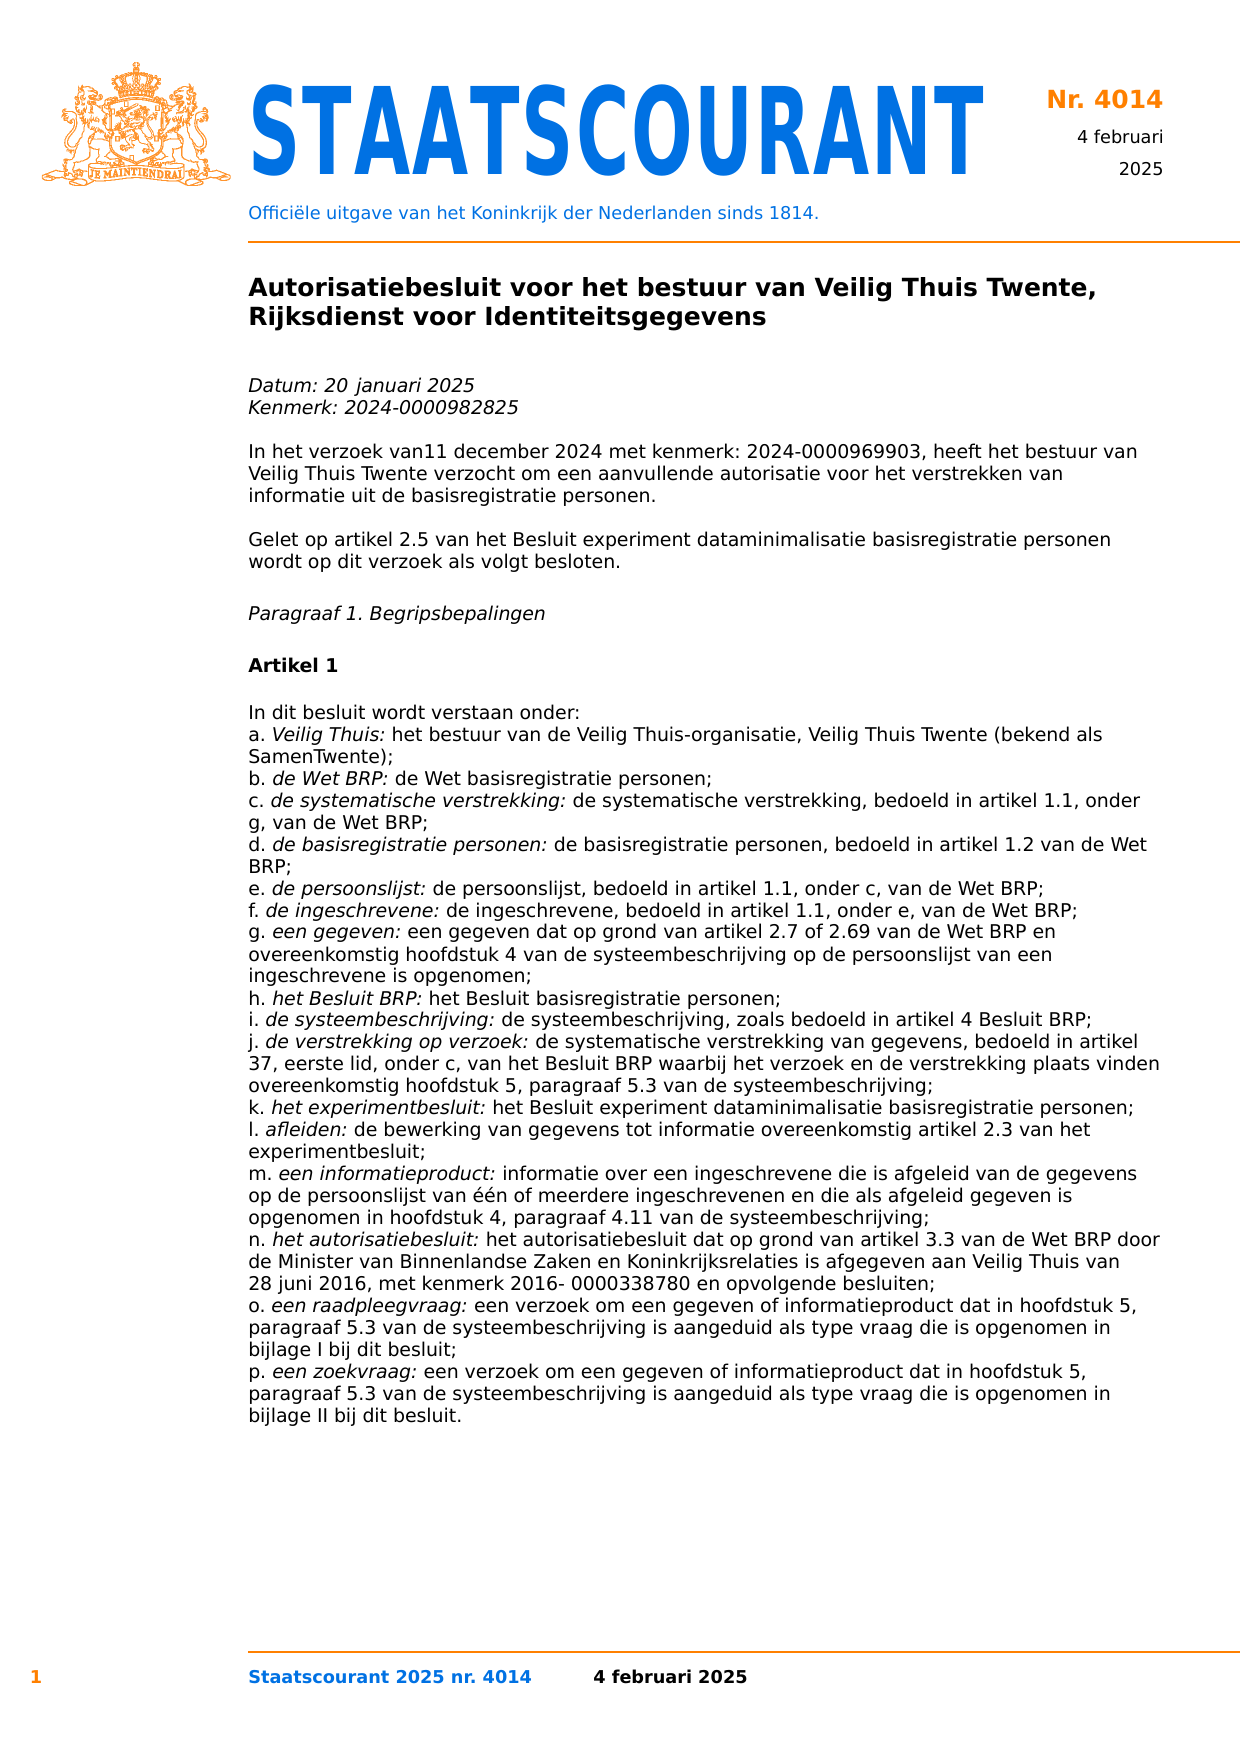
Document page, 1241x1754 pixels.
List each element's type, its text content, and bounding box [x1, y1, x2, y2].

picture [41, 62, 231, 186]
subtitle Autorisatiebesluit voor het bestuur van Veilig Thuis Twente, Rijksdienst voor Identiteitsgegevens [248, 273, 1163, 331]
table_header STAATSCOURANT [248, 62, 998, 203]
text i. de systeembeschrijving: de systeembeschrijving, zoals bedoeld in artikel 4 Besluit BRP; [248, 1009, 1163, 1031]
text o. een raadpleegvraag: een verzoek om een gegeven of informatieproduct dat in hoofdstuk 5, paragraaf 5.3 van de systeembeschrijving is aangeduid als type vraag die is opgenomen in bijlage I bij dit besluit; [248, 1295, 1163, 1361]
text Kenmerk: 2024-0000982825 [248, 397, 1163, 419]
table_cell 2025 [998, 153, 1240, 203]
subtitle Paragraaf 1. Begripsbepalingen [248, 603, 1163, 625]
text m. een informatieproduct: informatie over een ingeschrevene die is afgeleid van de gegevens op de persoonslijst van één of meerdere ingeschrevenen en die als afgeleid gegeven is opgenomen in hoofdstuk 4, paragraaf 4.11 van de systeembeschrijving; [248, 1163, 1163, 1229]
table_cell Officiële uitgave van het Koninkrijk der Nederlanden sinds 1814. [248, 203, 1240, 241]
text Gelet op artikel 2.5 van het Besluit experiment dataminimalisatie basisregistratie personen wordt op dit verzoek als volgt besloten. [248, 529, 1163, 573]
text f. de ingeschrevene: de ingeschrevene, bedoeld in artikel 1.1, onder e, van de Wet BRP; [248, 899, 1163, 921]
text k. het experimentbesluit: het Besluit experiment dataminimalisatie basisregistratie personen; [248, 1097, 1163, 1119]
text l. afleiden: de bewerking van gegevens tot informatie overeenkomstig artikel 2.3 van het experimentbesluit; [248, 1119, 1163, 1163]
subtitle Artikel 1 [248, 655, 1163, 677]
text e. de persoonslijst: de persoonslijst, bedoeld in artikel 1.1, onder c, van de Wet BRP; [248, 877, 1163, 899]
text a. Veilig Thuis: het bestuur van de Veilig Thuis-organisatie, Veilig Thuis Twente (bekend als SamenTwente); [248, 724, 1163, 768]
table_header Nr. 4014 [998, 62, 1240, 121]
text j. de verstrekking op verzoek: de systematische verstrekking van gegevens, bedoeld in artikel 37, eerste lid, onder c, van het Besluit BRP waarbij het verzoek en de verstrekking plaats vinden overeenkomstig hoofdstuk 5, paragraaf 5.3 van de systeembeschrijving; [248, 1031, 1163, 1097]
text Datum: 20 januari 2025 [248, 375, 1163, 397]
text c. de systematische verstrekking: de systematische verstrekking, bedoeld in artikel 1.1, onder g, van de Wet BRP; [248, 789, 1163, 833]
text In het verzoek van11 december 2024 met kenmerk: 2024-0000969903, heeft het bestuur van Veilig Thuis Twente verzocht om een aanvullende autorisatie voor het verstrekken van informatie uit de basisregistratie personen. [248, 441, 1163, 507]
text p. een zoekvraag: een verzoek om een gegeven of informatieproduct dat in hoofdstuk 5, paragraaf 5.3 van de systeembeschrijving is aangeduid als type vraag die is opgenomen in bijlage II bij dit besluit. [248, 1361, 1163, 1427]
text n. het autorisatiebesluit: het autorisatiebesluit dat op grond van artikel 3.3 van de Wet BRP door de Minister van Binnenlandse Zaken en Koninkrijksrelaties is afgegeven aan Veilig Thuis van 28 juni 2016, met kenmerk 2016- 0000338780 en opvolgende besluiten; [248, 1229, 1163, 1295]
text g. een gegeven: een gegeven dat op grond van artikel 2.7 of 2.69 van de Wet BRP en overeenkomstig hoofdstuk 4 van de systeembeschrijving op de persoonslijst van een ingeschrevene is opgenomen; [248, 921, 1163, 987]
table_cell 4 februari [998, 121, 1240, 153]
text In dit besluit wordt verstaan onder: [248, 702, 1163, 724]
text h. het Besluit BRP: het Besluit basisregistratie personen; [248, 987, 1163, 1009]
text b. de Wet BRP: de Wet basisregistratie personen; [248, 768, 1163, 789]
table_header [25, 62, 248, 241]
text d. de basisregistratie personen: de basisregistratie personen, bedoeld in artikel 1.2 van de Wet BRP; [248, 833, 1163, 877]
